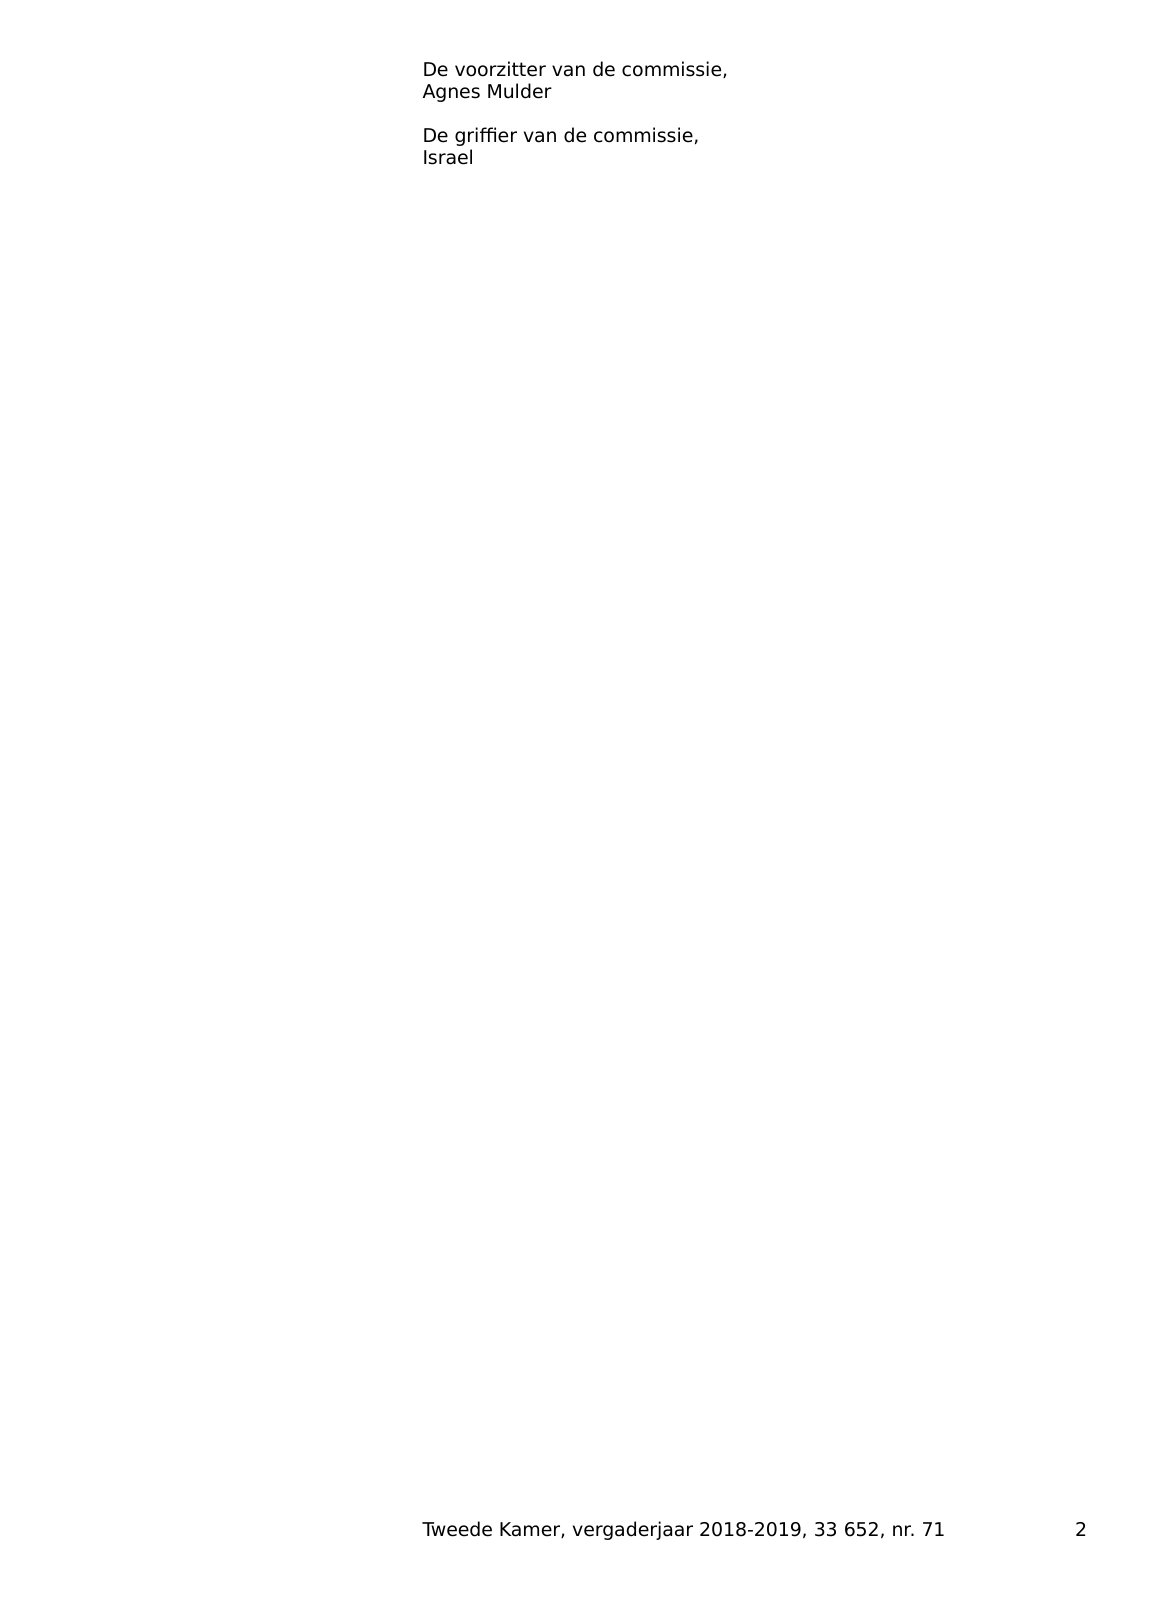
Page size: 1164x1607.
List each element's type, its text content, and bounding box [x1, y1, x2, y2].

text De griffier van de commissie, Israel [422, 125, 1087, 169]
text De voorzitter van de commissie, Agnes Mulder [422, 59, 1087, 103]
